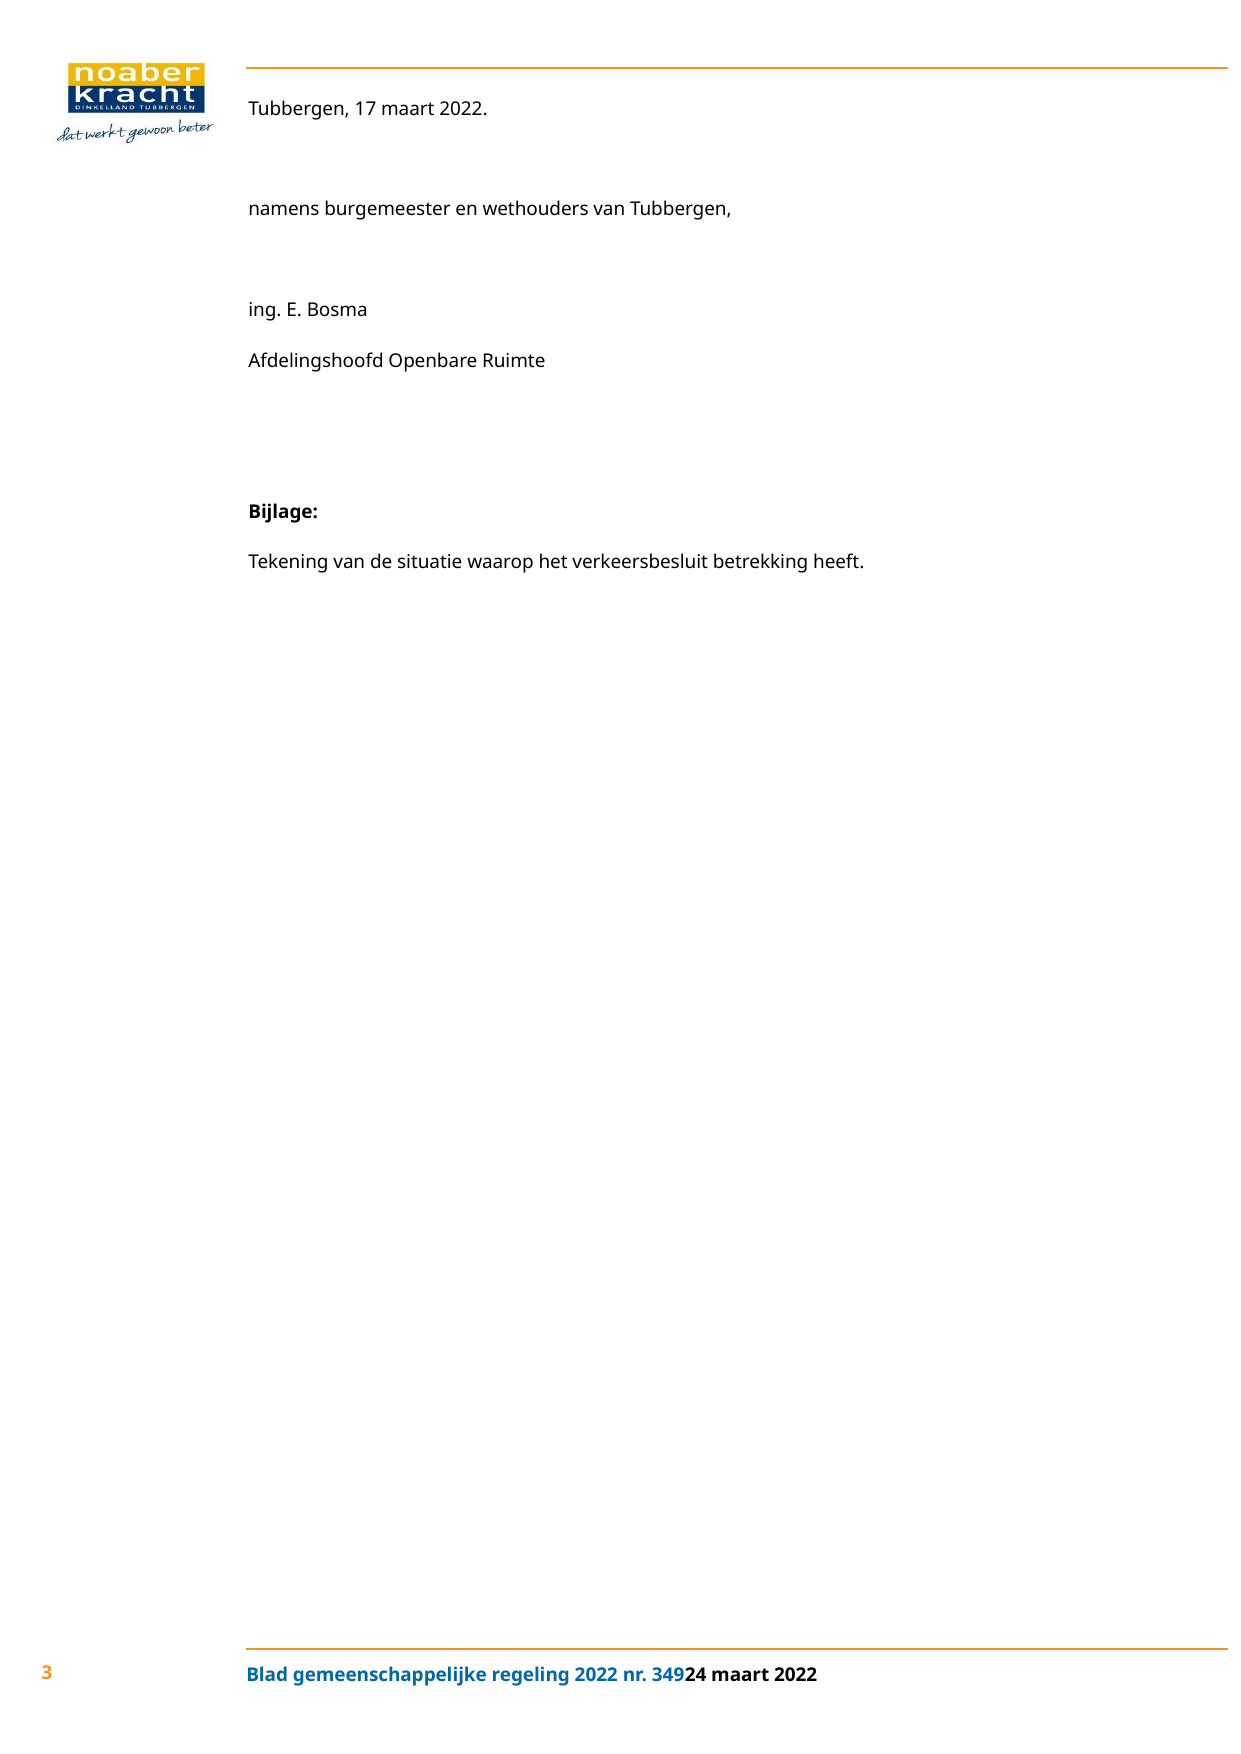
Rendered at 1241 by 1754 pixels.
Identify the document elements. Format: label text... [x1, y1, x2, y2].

text Afdelingshoofd Openbare Ruimte [248, 347, 1152, 373]
text namens burgemeester en wethouders van Tubbergen, [248, 196, 1152, 221]
text ing. E. Bosma [248, 296, 1152, 322]
text Tubbergen, 17 maart 2022. [248, 95, 1152, 121]
text Tekening van de situatie waarop het verkeersbesluit betrekking heeft. [248, 548, 1152, 574]
picture [41, 47, 231, 172]
text Bijlage: [248, 498, 1152, 524]
